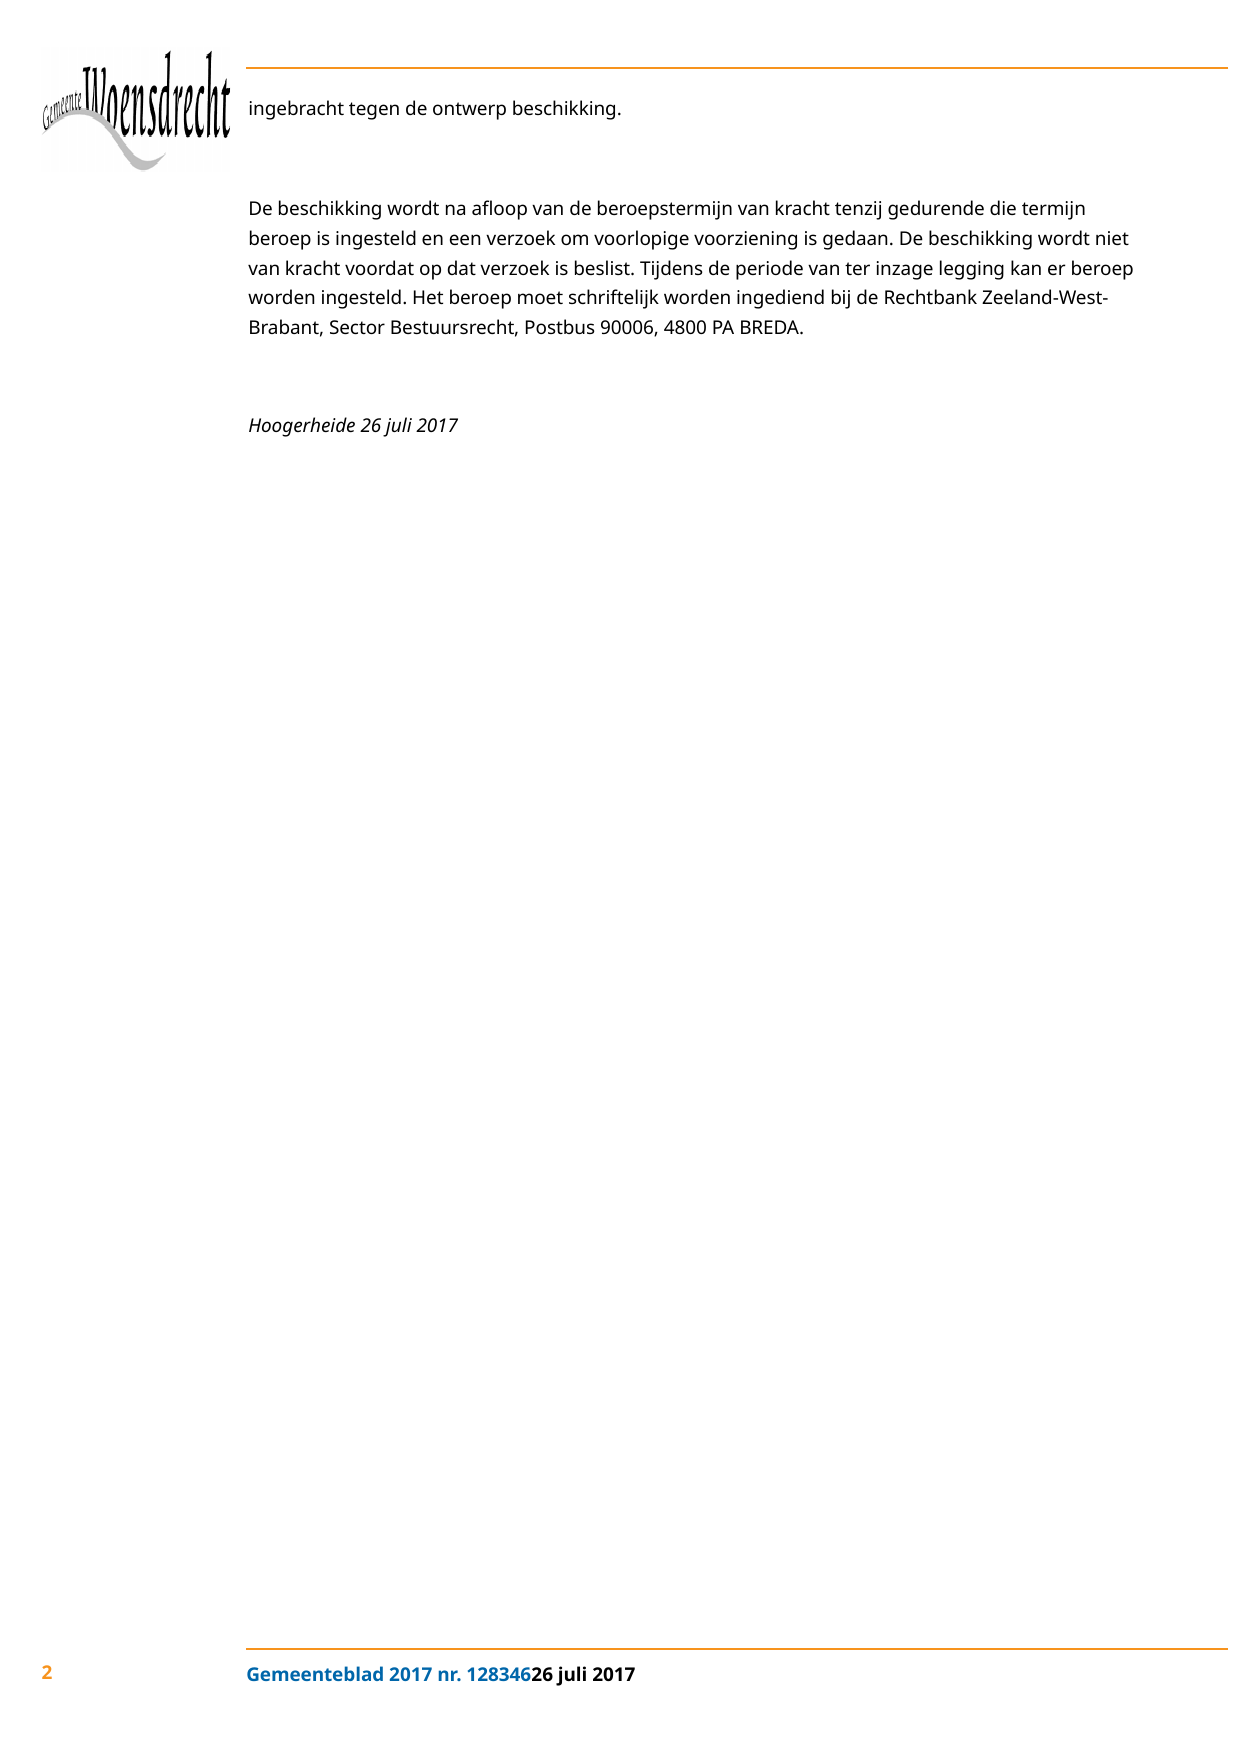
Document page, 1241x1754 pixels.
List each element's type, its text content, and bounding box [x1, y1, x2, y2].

text De beschikking wordt na afloop van de beroepstermijn van kracht tenzij gedurende die termijn beroep is ingesteld en een verzoek om voorlopige voorziening is gedaan. De beschikking wordt niet van kracht voordat op dat verzoek is beslist. Tijdens de periode van ter inzage legging kan er beroep worden ingesteld. Het beroep moet schriftelijk worden ingediend bij de Rechtbank Zeeland-West-Brabant, Sector Bestuursrecht, Postbus 90006, 4800 PA BREDA. [248, 196, 1152, 340]
text Hoogerheide 26 juli 2017 [248, 412, 1152, 438]
text ingebracht tegen de ontwerp beschikking. [248, 95, 1152, 121]
picture [41, 47, 231, 172]
